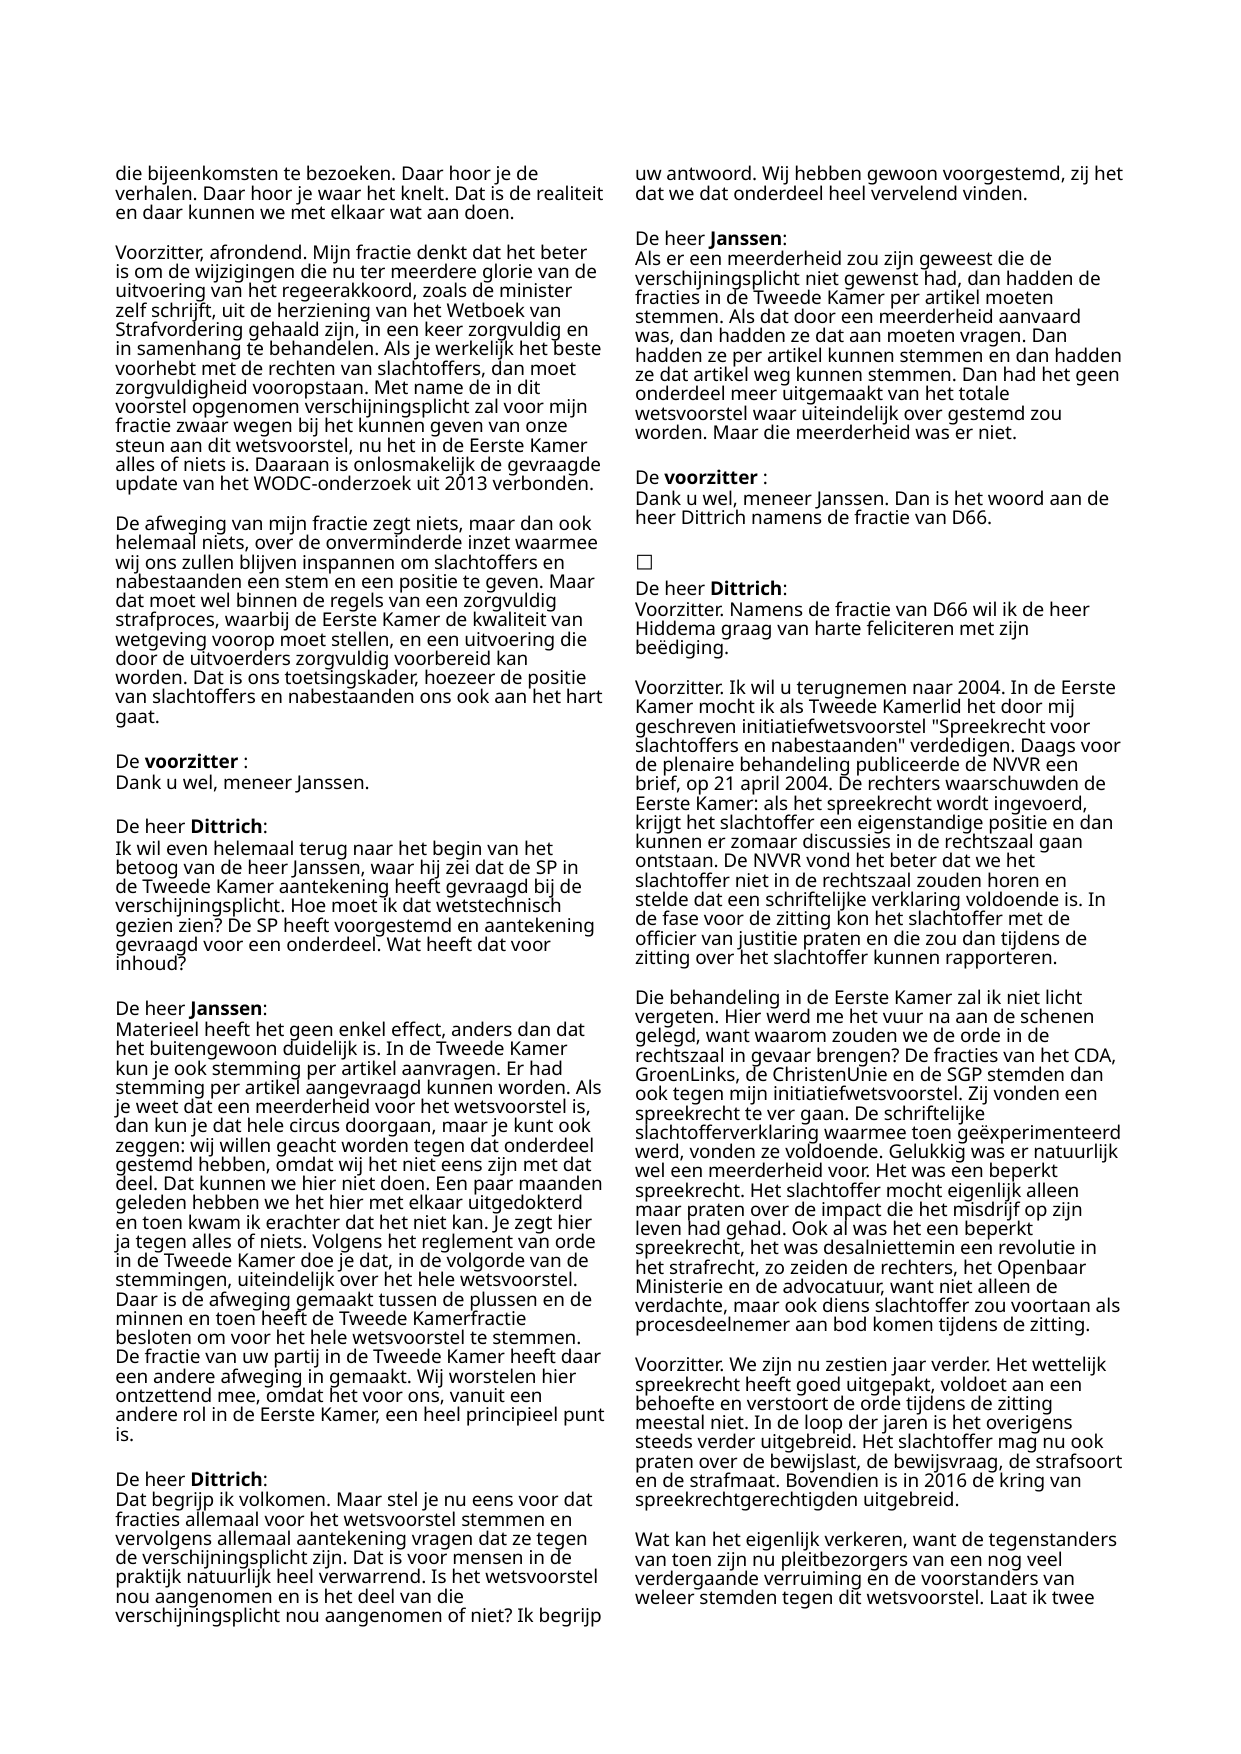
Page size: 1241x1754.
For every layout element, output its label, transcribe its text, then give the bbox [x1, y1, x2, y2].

text De heer Dittrich: [115, 1466, 605, 1491]
text Wat kan het eigenlijk verkeren, want de tegenstanders van toen zijn nu pleitbezorgers van een nog veel verdergaande verruiming en de voorstanders van weleer stemden tegen dit wetsvoorstel. Laat ik twee [635, 1531, 1125, 1608]
text Voorzitter. We zijn nu zestien jaar verder. Het wettelijk spreekrecht heeft goed uitgepakt, voldoet aan een behoefte en verstoort de orde tijdens de zitting meestal niet. In de loop der jaren is het overigens steeds verder uitgebreid. Het slachtoffer mag nu ook praten over de bewijslast, de bewijsvraag, de strafsoort en de strafmaat. Bovendien is in 2016 de kring van spreekrechtgerechtigden uitgebreid. [635, 1356, 1125, 1511]
text Dank u wel, meneer Janssen. [115, 774, 605, 793]
text Dat begrijp ik volkomen. Maar stel je nu eens voor dat fracties allemaal voor het wetsvoorstel stemmen en vervolgens allemaal aantekening vragen dat ze tegen de verschijningsplicht zijn. Dat is voor mensen in de praktijk natuurlijk heel verwarrend. Is het wetsvoorstel nou aangenomen en is het deel van die verschijningsplicht nou aangenomen of niet? Ik begrijp [115, 1491, 605, 1626]
text Voorzitter. Ik wil u terugnemen naar 2004. In de Eerste Kamer mocht ik als Tweede Kamerlid het door mij geschreven initiatiefwetsvoorstel "Spreekrecht voor slachtoffers en nabestaanden" verdedigen. Daags voor de plenaire behandeling publiceerde de NVVR een brief, op 21 april 2004. De rechters waarschuwden de Eerste Kamer: als het spreekrecht wordt ingevoerd, krijgt het slachtoffer een eigenstandige positie en dan kunnen er zomaar discussies in de rechtszaal gaan ontstaan. De NVVR vond het beter dat we het slachtoffer niet in de rechtszaal zouden horen en stelde dat een schriftelijke verklaring voldoende is. In de fase voor de zitting kon het slachtoffer met de officier van justitie praten en die zou dan tijdens de zitting over het slachtoffer kunnen rapporteren. [635, 679, 1125, 968]
text De voorzitter : [635, 464, 1125, 490]
text Voorzitter, afrondend. Mijn fractie denkt dat het beter is om de wijzigingen die nu ter meerdere glorie van de uitvoering van het regeerakkoord, zoals de minister zelf schrijft, uit de herziening van het Wetboek van Strafvordering gehaald zijn, in een keer zorgvuldig en in samenhang te behandelen. Als je werkelijk het beste voorhebt met de rechten van slachtoffers, dan moet zorgvuldigheid vooropstaan. Met name de in dit voorstel opgenomen verschijningsplicht zal voor mijn fractie zwaar wegen bij het kunnen geven van onze steun aan dit wetsvoorstel, nu het in de Eerste Kamer alles of niets is. Daaraan is onlosmakelijk de gevraagde update van het WODC-onderzoek uit 2013 verbonden. [115, 244, 605, 494]
text ⬜ [635, 549, 1125, 575]
text De voorzitter : [115, 748, 605, 774]
text De heer Dittrich: [635, 575, 1125, 601]
text De afweging van mijn fractie zegt niets, maar dan ook helemaal niets, over de onverminderde inzet waarmee wij ons zullen blijven inspannen om slachtoffers en nabestaanden een stem en een positie te geven. Maar dat moet wel binnen de regels van een zorgvuldig strafproces, waarbij de Eerste Kamer de kwaliteit van wetgeving voorop moet stellen, en een uitvoering die door de uitvoerders zorgvuldig voorbereid kan worden. Dat is ons toetsingskader, hoezeer de positie van slachtoffers en nabestaanden ons ook aan het hart gaat. [115, 515, 605, 727]
text De heer Janssen: [115, 995, 605, 1021]
text Ik wil even helemaal terug naar het begin van het betoog van de heer Janssen, waar hij zei dat de SP in de Tweede Kamer aantekening heeft gevraagd bij de verschijningsplicht. Hoe moet ik dat wetstechnisch gezien zien? De SP heeft voorgestemd en aantekening gevraagd voor een onderdeel. Wat heeft dat voor inhoud? [115, 839, 605, 974]
text Als er een meerderheid zou zijn geweest die de verschijningsplicht niet gewenst had, dan hadden de fracties in de Tweede Kamer per artikel moeten stemmen. Als dat door een meerderheid aanvaard was, dan hadden ze dat aan moeten vragen. Dan hadden ze per artikel kunnen stemmen en dan hadden ze dat artikel weg kunnen stemmen. Dan had het geen onderdeel meer uitgemaakt van het totale wetsvoorstel waar uiteindelijk over gestemd zou worden. Maar die meerderheid was er niet. [635, 250, 1125, 443]
text De heer Janssen: [635, 225, 1125, 250]
text Die behandeling in de Eerste Kamer zal ik niet licht vergeten. Hier werd me het vuur na aan de schenen gelegd, want waarom zouden we de orde in de rechtszaal in gevaar brengen? De fracties van het CDA, GroenLinks, de ChristenUnie en de SGP stemden dan ook tegen mijn initiatiefwetsvoorstel. Zij vonden een spreekrecht te ver gaan. De schriftelijke slachtofferverklaring waarmee toen geëxperimenteerd werd, vonden ze voldoende. Gelukkig was er natuurlijk wel een meerderheid voor. Het was een beperkt spreekrecht. Het slachtoffer mocht eigenlijk alleen maar praten over de impact die het misdrijf op zijn leven had gehad. Ook al was het een beperkt spreekrecht, het was desalniettemin een revolutie in het strafrecht, zo zeiden de rechters, het Openbaar Ministerie en de advocatuur, want niet alleen de verdachte, maar ook diens slachtoffer zou voortaan als procesdeelnemer aan bod komen tijdens de zitting. [635, 989, 1125, 1336]
text Materieel heeft het geen enkel effect, anders dan dat het buitengewoon duidelijk is. In de Tweede Kamer kun je ook stemming per artikel aanvragen. Er had stemming per artikel aangevraagd kunnen worden. Als je weet dat een meerderheid voor het wetsvoorstel is, dan kun je dat hele circus doorgaan, maar je kunt ook zeggen: wij willen geacht worden tegen dat onderdeel gestemd hebben, omdat wij het niet eens zijn met dat deel. Dat kunnen we hier niet doen. Een paar maanden geleden hebben we het hier met elkaar uitgedokterd en toen kwam ik erachter dat het niet kan. Je zegt hier ja tegen alles of niets. Volgens het reglement van orde in de Tweede Kamer doe je dat, in de volgorde van de stemmingen, uiteindelijk over het hele wetsvoorstel. Daar is de afweging gemaakt tussen de plussen en de minnen en toen heeft de Tweede Kamerfractie besloten om voor het hele wetsvoorstel te stemmen. De fractie van uw partij in de Tweede Kamer heeft daar een andere afweging in gemaakt. Wij worstelen hier ontzettend mee, omdat het voor ons, vanuit een andere rol in de Eerste Kamer, een heel principieel punt is. [115, 1021, 605, 1445]
text die bijeenkomsten te bezoeken. Daar hoor je de verhalen. Daar hoor je waar het knelt. Dat is de realiteit en daar kunnen we met elkaar wat aan doen. [115, 165, 605, 223]
text Dank u wel, meneer Janssen. Dan is het woord aan de heer Dittrich namens de fractie van D66. [635, 490, 1125, 528]
text Voorzitter. Namens de fractie van D66 wil ik de heer Hiddema graag van harte feliciteren met zijn beëdiging. [635, 601, 1125, 658]
text De heer Dittrich: [115, 814, 605, 839]
text uw antwoord. Wij hebben gewoon voorgestemd, zij het dat we dat onderdeel heel vervelend vinden. [635, 165, 1125, 204]
